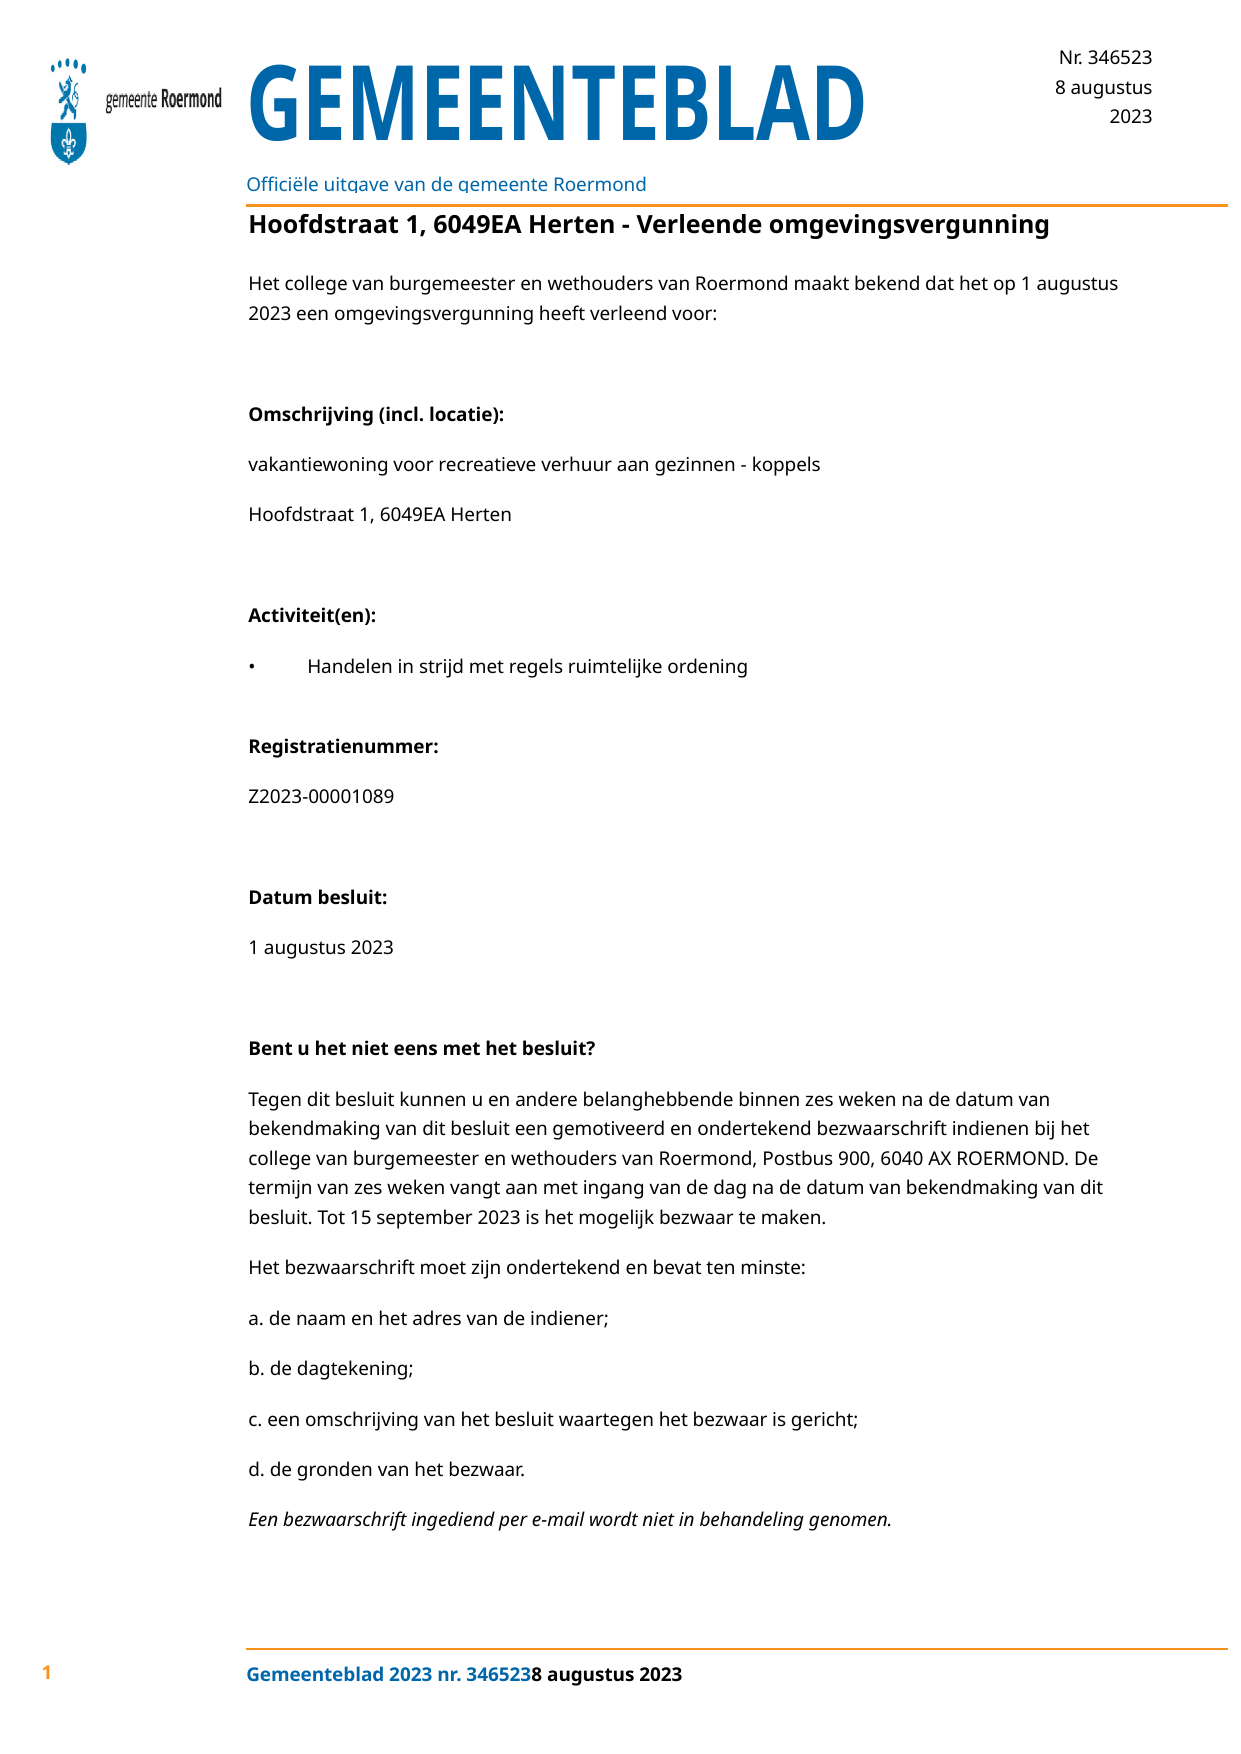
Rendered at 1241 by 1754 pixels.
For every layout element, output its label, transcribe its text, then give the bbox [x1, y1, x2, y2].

text Datum besluit: [248, 884, 1152, 910]
text vakantiewoning voor recreatieve verhuur aan gezinnen - koppels [248, 451, 1152, 477]
text d. de gronden van het bezwaar. [248, 1456, 1152, 1482]
text Registratienummer: [248, 733, 1152, 758]
list Handelen in strijd met regels ruimtelijke ordening [248, 653, 1152, 678]
text Het bezwaarschrift moet zijn ondertekend en bevat ten minste: [248, 1254, 1152, 1280]
text Tegen dit besluit kunnen u en andere belanghebbende binnen zes weken na de datum van bekendmaking van dit besluit een gemotiveerd en ondertekend bezwaarschrift indienen bij het college van burgemeester en wethouders van Roermond, Postbus 900, 6040 AX ROERMOND. De termijn van zes weken vangt aan met ingang van de dag na de datum van bekendmaking van dit besluit. Tot 15 september 2023 is het mogelijk bezwaar te maken. [248, 1086, 1152, 1230]
text Z2023-00001089 [248, 783, 1152, 809]
text b. de dagtekening; [248, 1355, 1152, 1381]
text Hoofdstraat 1, 6049EA Herten - Verleende omgevingsvergunning [248, 207, 1152, 241]
text a. de naam en het adres van de indiener; [248, 1305, 1152, 1331]
text c. een omschrijving van het besluit waartegen het bezwaar is gericht; [248, 1406, 1152, 1431]
text Een bezwaarschrift ingediend per e-mail wordt niet in behandeling genomen. [248, 1507, 1152, 1532]
text Activiteit(en): [248, 602, 1152, 628]
text Omschrijving (incl. locatie): [248, 401, 1152, 426]
text Bent u het niet eens met het besluit? [248, 1035, 1152, 1061]
text Hoofdstraat 1, 6049EA Herten [248, 502, 1152, 527]
picture [41, 47, 231, 172]
text 1 augustus 2023 [248, 934, 1152, 960]
text Het college van burgemeester en wethouders van Roermond maakt bekend dat het op 1 augustus 2023 een omgevingsvergunning heeft verleend voor: [248, 270, 1152, 326]
